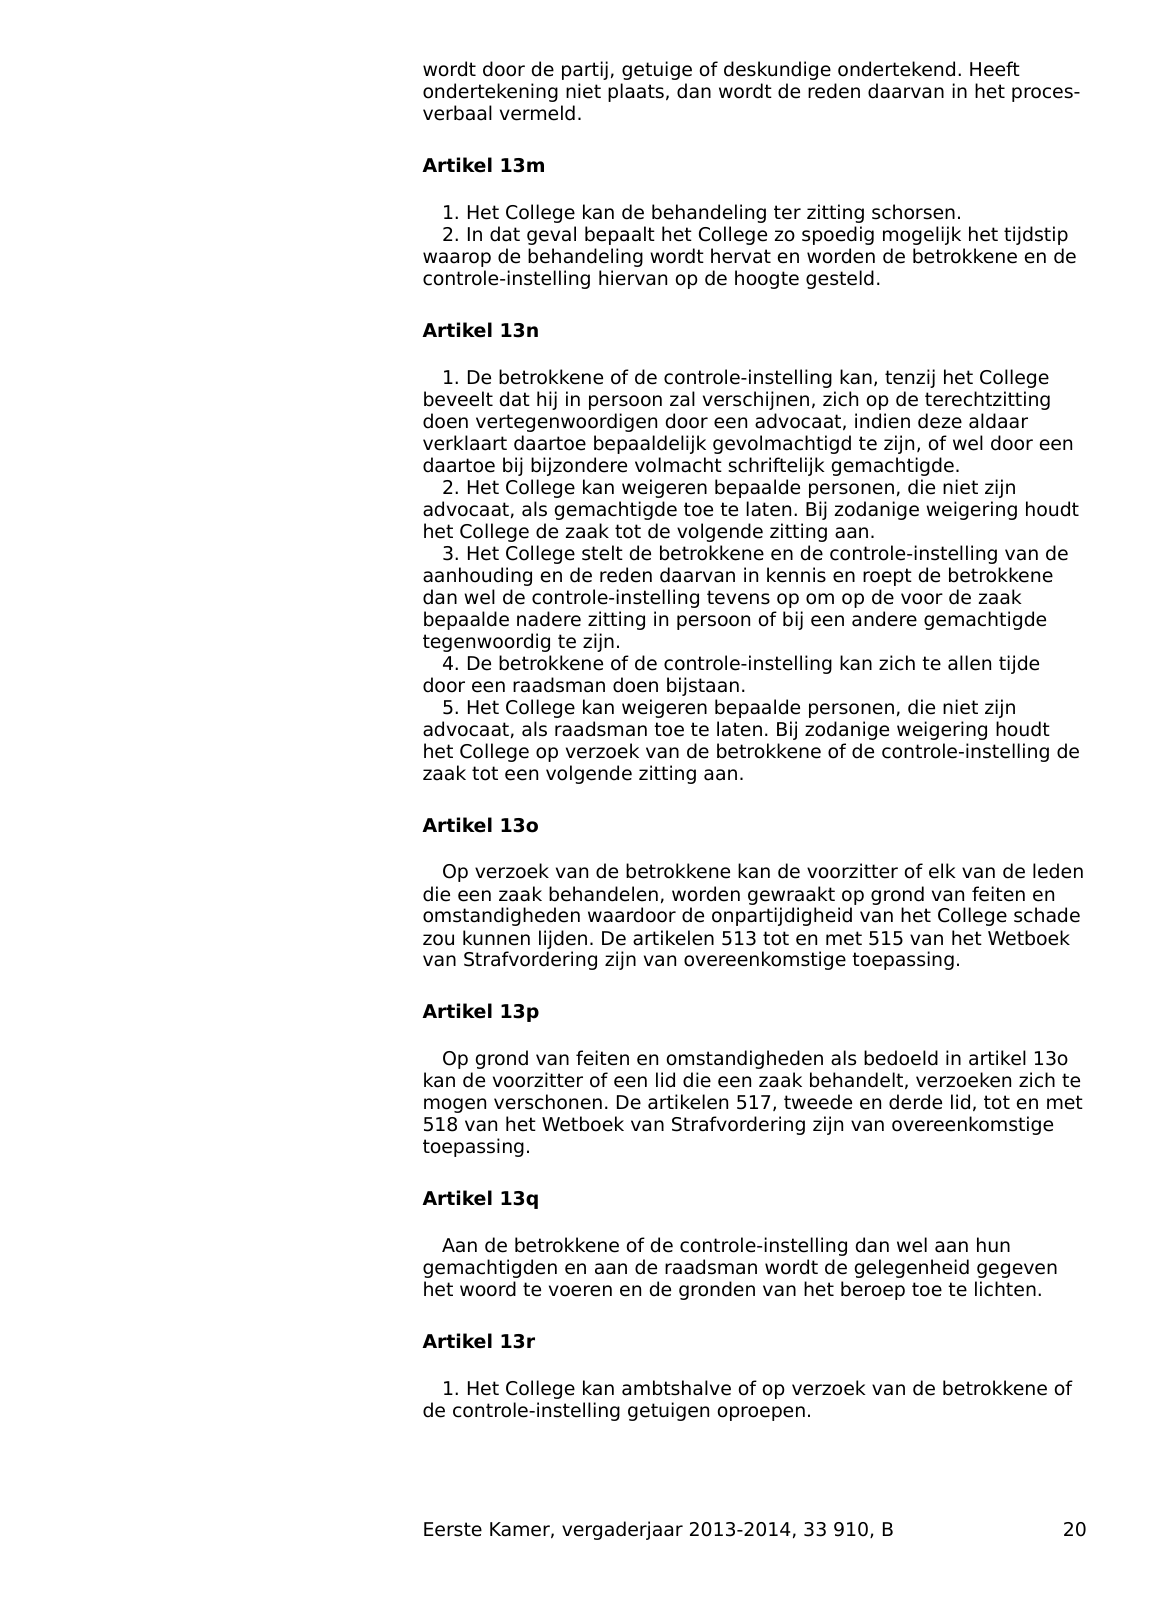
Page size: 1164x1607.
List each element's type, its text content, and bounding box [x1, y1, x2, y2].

text 1. De betrokkene of de controle-instelling kan, tenzij het College beveelt dat hij in persoon zal verschijnen, zich op de terechtzitting doen vertegenwoordigen door een advocaat, indien deze aldaar verklaart daartoe bepaaldelijk gevolmachtigd te zijn, of wel door een daartoe bij bijzondere volmacht schriftelijk gemachtigde. [422, 367, 1087, 477]
text 3. Het College stelt de betrokkene en de controle-instelling van de aanhouding en de reden daarvan in kennis en roept de betrokkene dan wel de controle-instelling tevens op om op de voor de zaak bepaalde nadere zitting in persoon of bij een andere gemachtigde tegenwoordig te zijn. [422, 543, 1087, 653]
subtitle Artikel 13q [422, 1188, 1087, 1210]
text 2. Het College kan weigeren bepaalde personen, die niet zijn advocaat, als gemachtigde toe te laten. Bij zodanige weigering houdt het College de zaak tot de volgende zitting aan. [422, 477, 1087, 543]
text 2. In dat geval bepaalt het College zo spoedig mogelijk het tijdstip waarop de behandeling wordt hervat en worden de betrokkene en de controle-instelling hiervan op de hoogte gesteld. [422, 224, 1087, 290]
text Op verzoek van de betrokkene kan de voorzitter of elk van de leden die een zaak behandelen, worden gewraakt op grond van feiten en omstandigheden waardoor de onpartijdigheid van het College schade zou kunnen lijden. De artikelen 513 tot en met 515 van het Wetboek van Strafvordering zijn van overeenkomstige toepassing. [422, 861, 1087, 971]
subtitle Artikel 13n [422, 320, 1087, 342]
subtitle Artikel 13m [422, 155, 1087, 177]
subtitle Artikel 13o [422, 814, 1087, 836]
text 4. De betrokkene of de controle-instelling kan zich te allen tijde door een raadsman doen bijstaan. [422, 653, 1087, 697]
text 1. Het College kan ambtshalve of op verzoek van de betrokkene of de controle-instelling getuigen oproepen. [422, 1378, 1087, 1422]
subtitle Artikel 13r [422, 1331, 1087, 1353]
subtitle Artikel 13p [422, 1001, 1087, 1023]
text 5. Het College kan weigeren bepaalde personen, die niet zijn advocaat, als raadsman toe te laten. Bij zodanige weigering houdt het College op verzoek van de betrokkene of de controle-instelling de zaak tot een volgende zitting aan. [422, 697, 1087, 784]
text 1. Het College kan de behandeling ter zitting schorsen. [422, 202, 1087, 224]
text wordt door de partij, getuige of deskundige ondertekend. Heeft ondertekening niet plaats, dan wordt de reden daarvan in het proces-verbaal vermeld. [422, 59, 1087, 125]
text Aan de betrokkene of de controle-instelling dan wel aan hun gemachtigden en aan de raadsman wordt de gelegenheid gegeven het woord te voeren en de gronden van het beroep toe te lichten. [422, 1235, 1087, 1301]
text Op grond van feiten en omstandigheden als bedoeld in artikel 13o kan de voorzitter of een lid die een zaak behandelt, verzoeken zich te mogen verschonen. De artikelen 517, tweede en derde lid, tot en met 518 van het Wetboek van Strafvordering zijn van overeenkomstige toepassing. [422, 1048, 1087, 1158]
